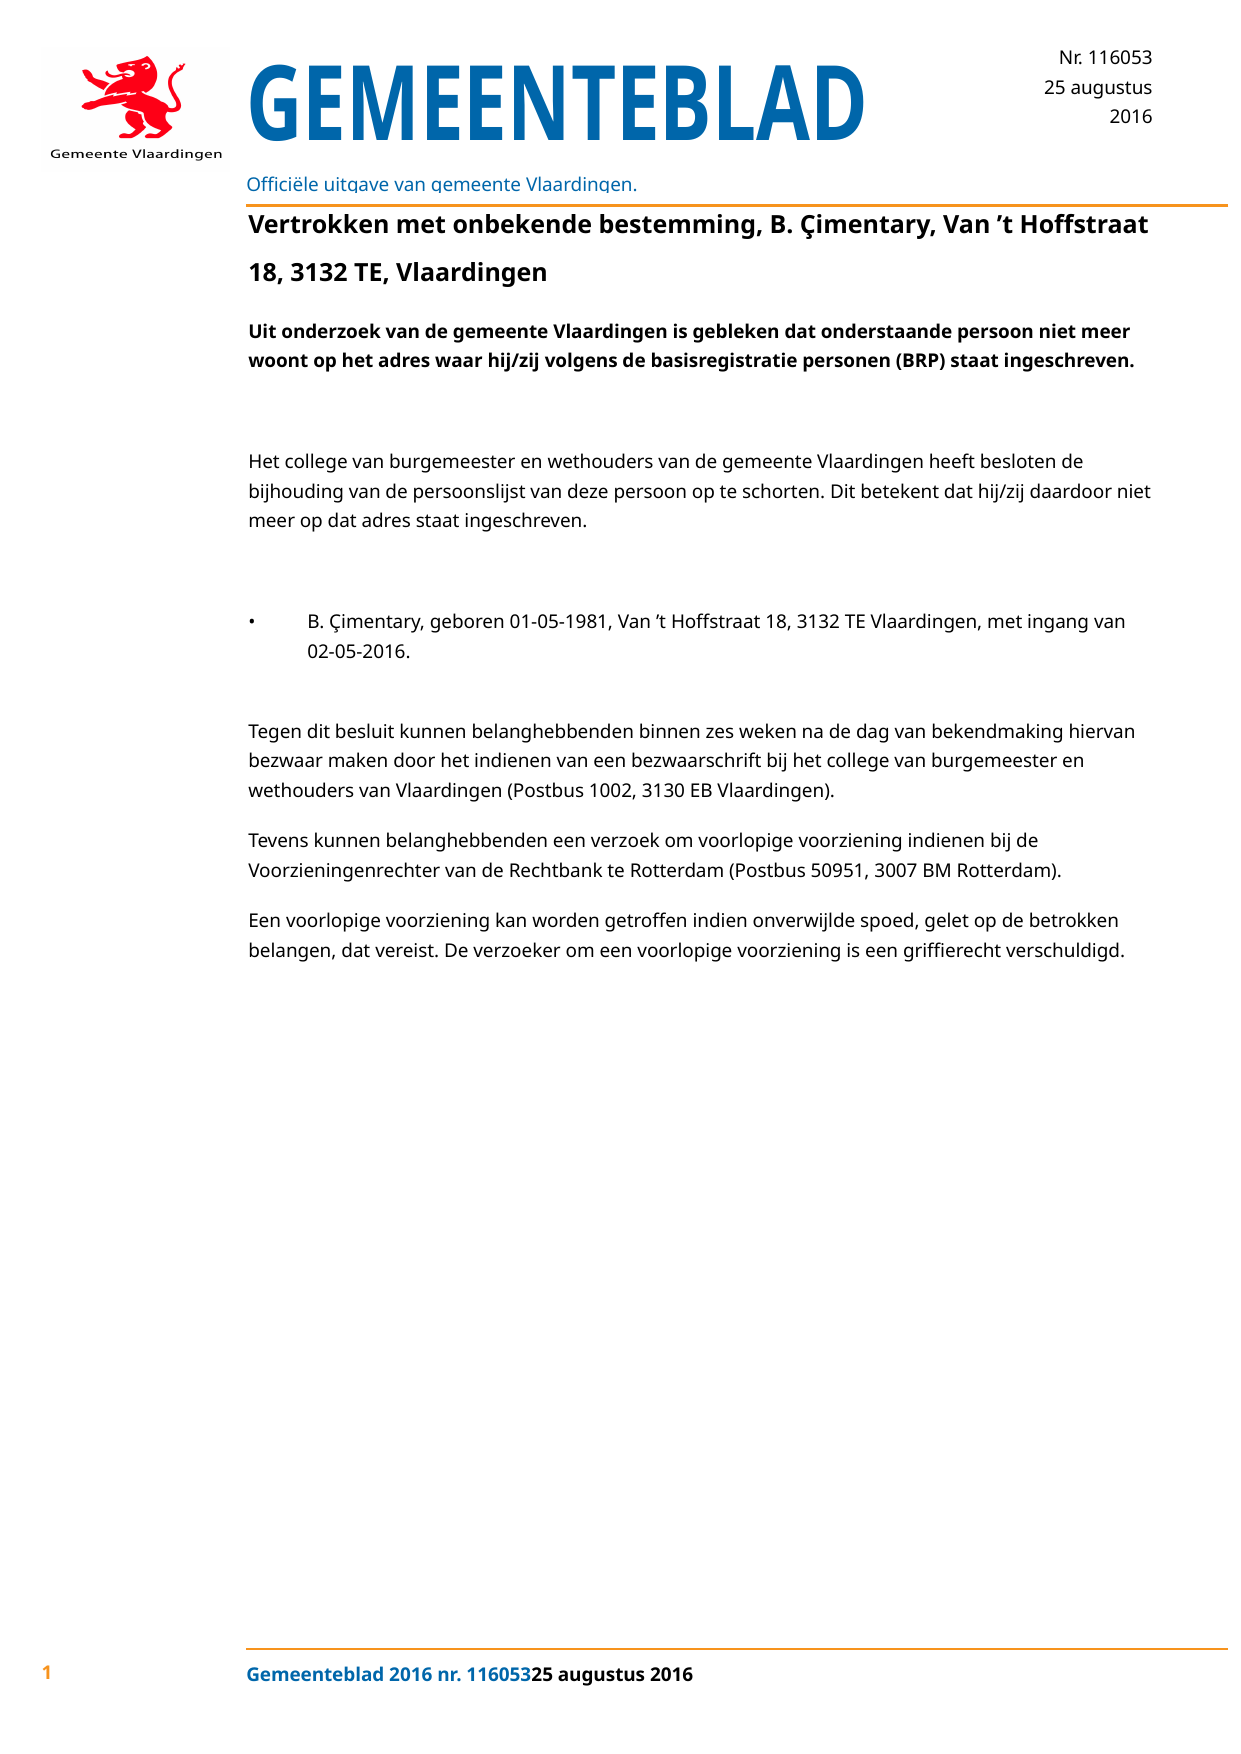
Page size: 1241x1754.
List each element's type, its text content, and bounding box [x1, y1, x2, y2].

text Tevens kunnen belanghebbenden een verzoek om voorlopige voorziening indienen bij de Voorzieningenrechter van de Rechtbank te Rotterdam (Postbus 50951, 3007 BM Rotterdam). [248, 827, 1152, 883]
list B. Çimentary, geboren 01-05-1981, Van ’t Hoffstraat 18, 3132 TE Vlaardingen, met ingang van 02-05-2016. [248, 608, 1152, 664]
text Een voorlopige voorziening kan worden getroffen indien onverwijlde spoed, gelet op de betrokken belangen, dat vereist. De verzoeker om een voorlopige voorziening is een griffierecht verschuldigd. [248, 907, 1152, 963]
text Vertrokken met onbekende bestemming, B. Çimentary, Van ’t Hoffstraat 18, 3132 TE, Vlaardingen [248, 207, 1152, 288]
text Het college van burgemeester en wethouders van de gemeente Vlaardingen heeft besloten de bijhouding van de persoonslijst van deze persoon op te schorten. Dit betekent dat hij/zij daardoor niet meer op dat adres staat ingeschreven. [248, 448, 1152, 533]
picture [41, 47, 231, 172]
text Uit onderzoek van de gemeente Vlaardingen is gebleken dat onderstaande persoon niet meer woont op het adres waar hij/zij volgens de basisregistratie personen (BRP) staat ingeschreven. [248, 318, 1152, 373]
text Tegen dit besluit kunnen belanghebbenden binnen zes weken na de dag van bekendmaking hiervan bezwaar maken door het indienen van een bezwaarschrift bij het college van burgemeester en wethouders van Vlaardingen (Postbus 1002, 3130 EB Vlaardingen). [248, 718, 1152, 803]
